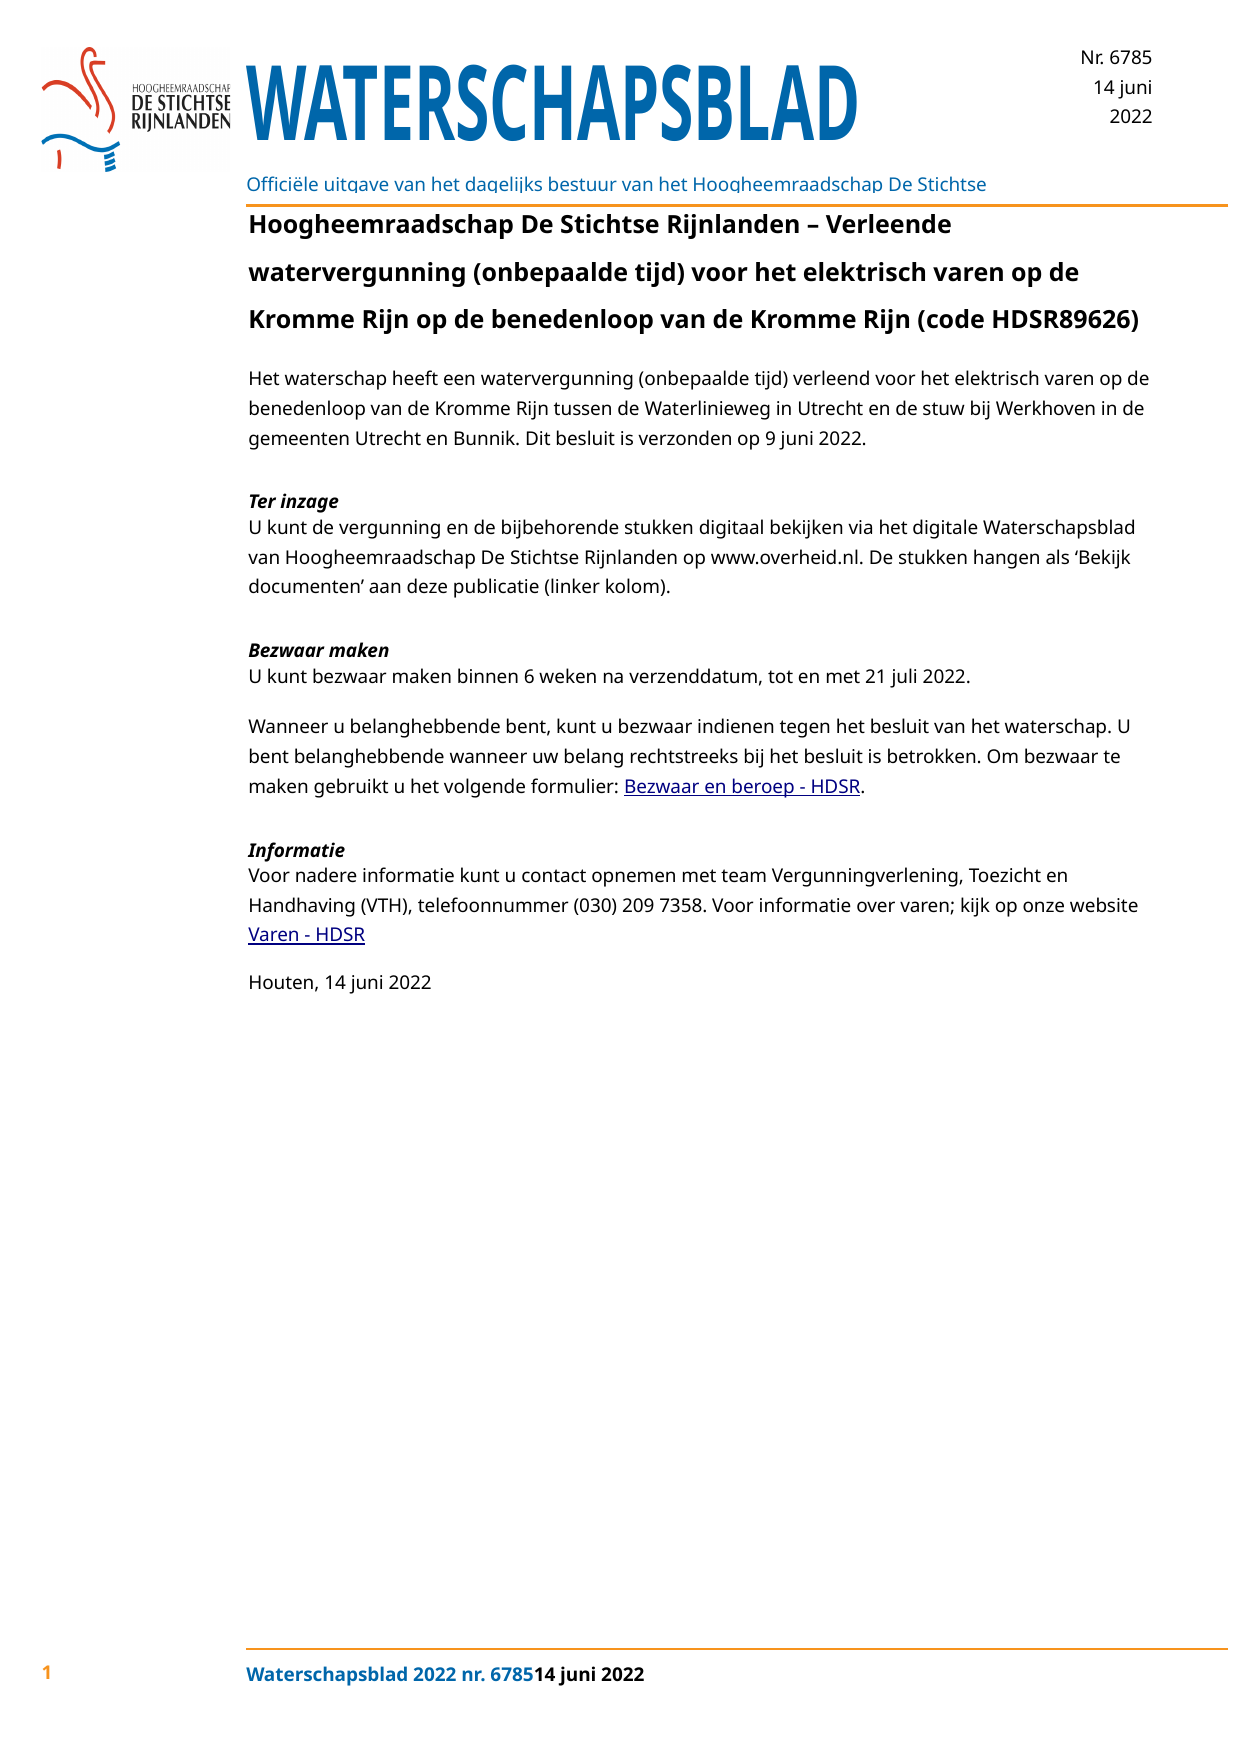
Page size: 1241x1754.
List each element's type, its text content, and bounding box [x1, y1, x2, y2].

text Hoogheemraadschap De Stichtse Rijnlanden – Verleende watervergunning (onbepaalde tijd) voor het elektrisch varen op de Kromme Rijn op de benedenloop van de Kromme Rijn (code HDSR89626) [248, 207, 1152, 336]
text U kunt de vergunning en de bijbehorende stukken digitaal bekijken via het digitale Waterschapsblad van Hoogheemraadschap De Stichtse Rijnlanden op www.overheid.nl. De stukken hangen als ‘Bekijk documenten’ aan deze publicatie (linker kolom). [248, 514, 1152, 599]
text Het waterschap heeft een watervergunning (onbepaalde tijd) verleend voor het elektrisch varen op de benedenloop van de Kromme Rijn tussen de Waterlinieweg in Utrecht en de stuw bij Werkhoven in de gemeenten Utrecht en Bunnik. Dit besluit is verzonden op 9 juni 2022. [248, 366, 1152, 450]
text Houten, 14 juni 2022 [248, 969, 1152, 995]
text Voor nadere informatie kunt u contact opnemen met team Vergunningverlening, Toezicht en Handhaving (VTH), telefoonnummer (030) 209 7358. Voor informatie over varen; kijk op onze website Varen - HDSR [248, 862, 1152, 947]
text Bezwaar maken [248, 637, 1152, 663]
picture [41, 47, 231, 172]
text Ter inzage [248, 489, 1152, 514]
text Wanneer u belanghebbende bent, kunt u bezwaar indienen tegen het besluit van het waterschap. U bent belanghebbende wanneer uw belang rechtstreeks bij het besluit is betrokken. Om bezwaar te maken gebruikt u het volgende formulier: Bezwaar en beroep - HDSR. [248, 714, 1152, 798]
text U kunt bezwaar maken binnen 6 weken na verzenddatum, tot en met 21 juli 2022. [248, 663, 1152, 689]
text Informatie [248, 837, 1152, 862]
